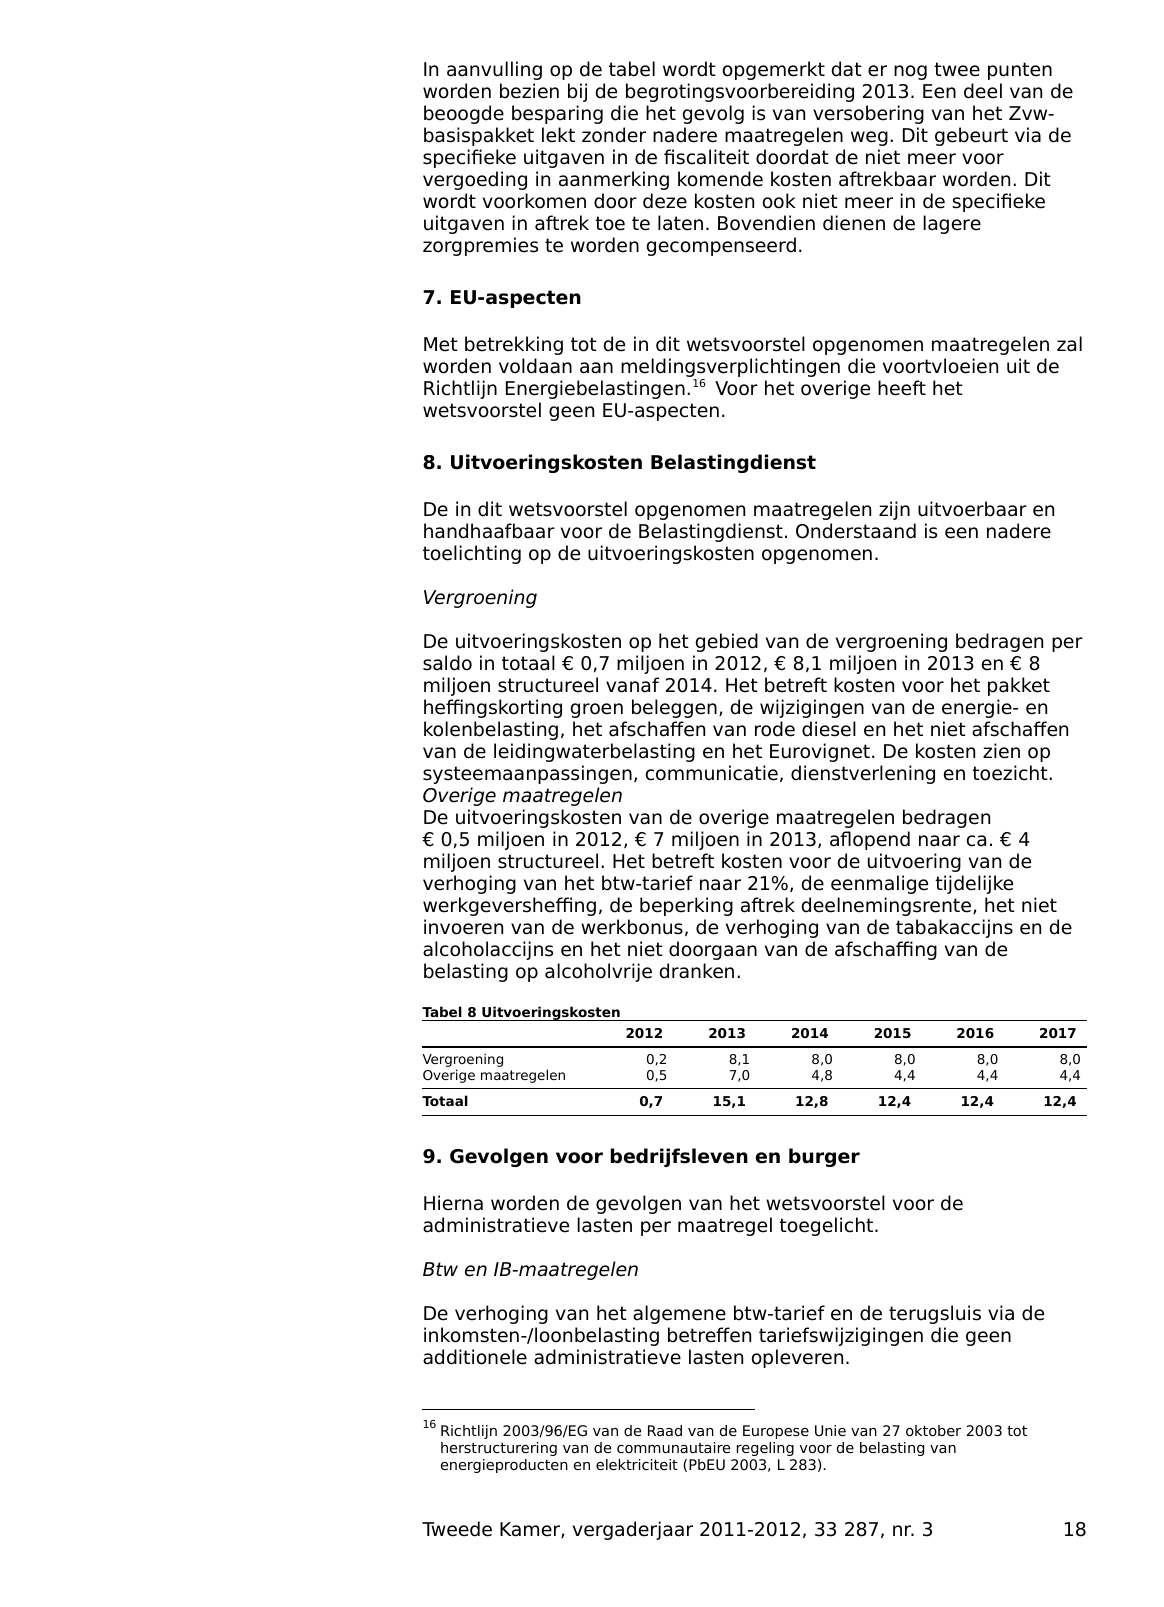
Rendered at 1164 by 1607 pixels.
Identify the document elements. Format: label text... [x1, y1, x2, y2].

text De in dit wetsvoorstel opgenomen maatregelen zijn uitvoerbaar en handhaafbaar voor de Belastingdienst. Onderstaand is een nadere toelichting op de uitvoeringskosten opgenomen. [422, 499, 1087, 565]
table_cell Totaal [422, 1089, 591, 1114]
text Overige maatregelen [422, 785, 1087, 807]
subtitle Btw en IB-maatregelen [422, 1259, 1087, 1281]
table_cell 15,1 [673, 1089, 756, 1114]
table_cell 0,2 [591, 1048, 673, 1068]
table_cell 4,8 [756, 1068, 838, 1088]
table_cell 12,4 [921, 1089, 1004, 1114]
table_cell 0,7 [591, 1089, 673, 1114]
text De verhoging van het algemene btw-tarief en de terugsluis via de inkomsten-/loonbelasting betreffen tariefswijzigingen die geen additionele administratieve lasten opleveren. [422, 1303, 1087, 1369]
table_cell 7,0 [673, 1068, 756, 1088]
table_cell 12,4 [839, 1089, 921, 1114]
table_cell 8,0 [839, 1048, 921, 1068]
subtitle 7. EU-aspecten [422, 287, 1087, 309]
table_cell Vergroening [422, 1048, 591, 1068]
table_cell 4,4 [1004, 1068, 1087, 1088]
table_cell 4,4 [839, 1068, 921, 1088]
table_cell 4,4 [921, 1068, 1004, 1088]
table_cell 8,0 [921, 1048, 1004, 1068]
text De uitvoeringskosten van de overige maatregelen bedragen € 0,5 miljoen in 2012, € 7 miljoen in 2013, aflopend naar ca. € 4 miljoen structureel. Het betreft kosten voor de uitvoering van de verhoging van het btw-tarief naar 21%, de eenmalige tijdelijke werkgeversheffing, de beperking aftrek deelnemingsrente, het niet invoeren van de werkbonus, de verhoging van de tabakaccijns en de alcoholaccijns en het niet doorgaan van de afschaffing van de belasting op alcoholvrije dranken. [422, 807, 1087, 983]
table_cell 2014 [756, 1021, 838, 1046]
text In aanvulling op de tabel wordt opgemerkt dat er nog twee punten worden bezien bij de begrotingsvoorbereiding 2013. Een deel van de beoogde besparing die het gevolg is van versobering van het Zvw-basispakket lekt zonder nadere maatregelen weg. Dit gebeurt via de specifieke uitgaven in de fiscaliteit doordat de niet meer voor vergoeding in aanmerking komende kosten aftrekbaar worden. Dit wordt voorkomen door deze kosten ook niet meer in de specifieke uitgaven in aftrek toe te laten. Bovendien dienen de lagere zorgpremies te worden gecompenseerd. [422, 59, 1087, 257]
table_header Tabel 8 Uitvoeringskosten [422, 1005, 1087, 1020]
subtitle 9. Gevolgen voor bedrijfsleven en burger [422, 1146, 1087, 1167]
table_cell 2012 [591, 1021, 673, 1046]
table_cell 2016 [921, 1021, 1004, 1046]
table_cell 2015 [839, 1021, 921, 1046]
table_cell 0,5 [591, 1068, 673, 1088]
text Hierna worden de gevolgen van het wetsvoorstel voor de administratieve lasten per maatregel toegelicht. [422, 1192, 1087, 1236]
table_cell 2017 [1004, 1021, 1087, 1046]
table_cell 12,8 [756, 1089, 838, 1114]
table_cell 8,0 [1004, 1048, 1087, 1068]
table_cell 8,0 [756, 1048, 838, 1068]
text Met betrekking tot de in dit wetsvoorstel opgenomen maatregelen zal worden voldaan aan meldingsverplichtingen die voortvloeien uit de Richtlijn Energiebelastingen. Voor het overige heeft het wetsvoorstel geen EU-aspecten. [422, 334, 1087, 422]
table_cell Overige maatregelen [422, 1068, 591, 1088]
text Richtlijn 2003/96/EG van de Raad van de Europese Unie van 27 oktober 2003 tot herstructurering van de communautaire regeling voor de belasting van energieproducten en elektriciteit (PbEU 2003, L 283). [422, 1418, 1087, 1474]
table_cell 12,4 [1004, 1089, 1087, 1114]
table_cell 2013 [673, 1021, 756, 1046]
subtitle 8. Uitvoeringskosten Belastingdienst [422, 452, 1087, 474]
table_cell [422, 1021, 591, 1046]
table_cell 8,1 [673, 1048, 756, 1068]
subtitle Vergroening [422, 587, 1087, 609]
text De uitvoeringskosten op het gebied van de vergroening bedragen per saldo in totaal € 0,7 miljoen in 2012, € 8,1 miljoen in 2013 en € 8 miljoen structureel vanaf 2014. Het betreft kosten voor het pakket heffingskorting groen beleggen, de wijzigingen van de energie- en kolenbelasting, het afschaffen van rode diesel en het niet afschaffen van de leidingwaterbelasting en het Eurovignet. De kosten zien op systeemaanpassingen, communicatie, dienstverlening en toezicht. [422, 631, 1087, 785]
